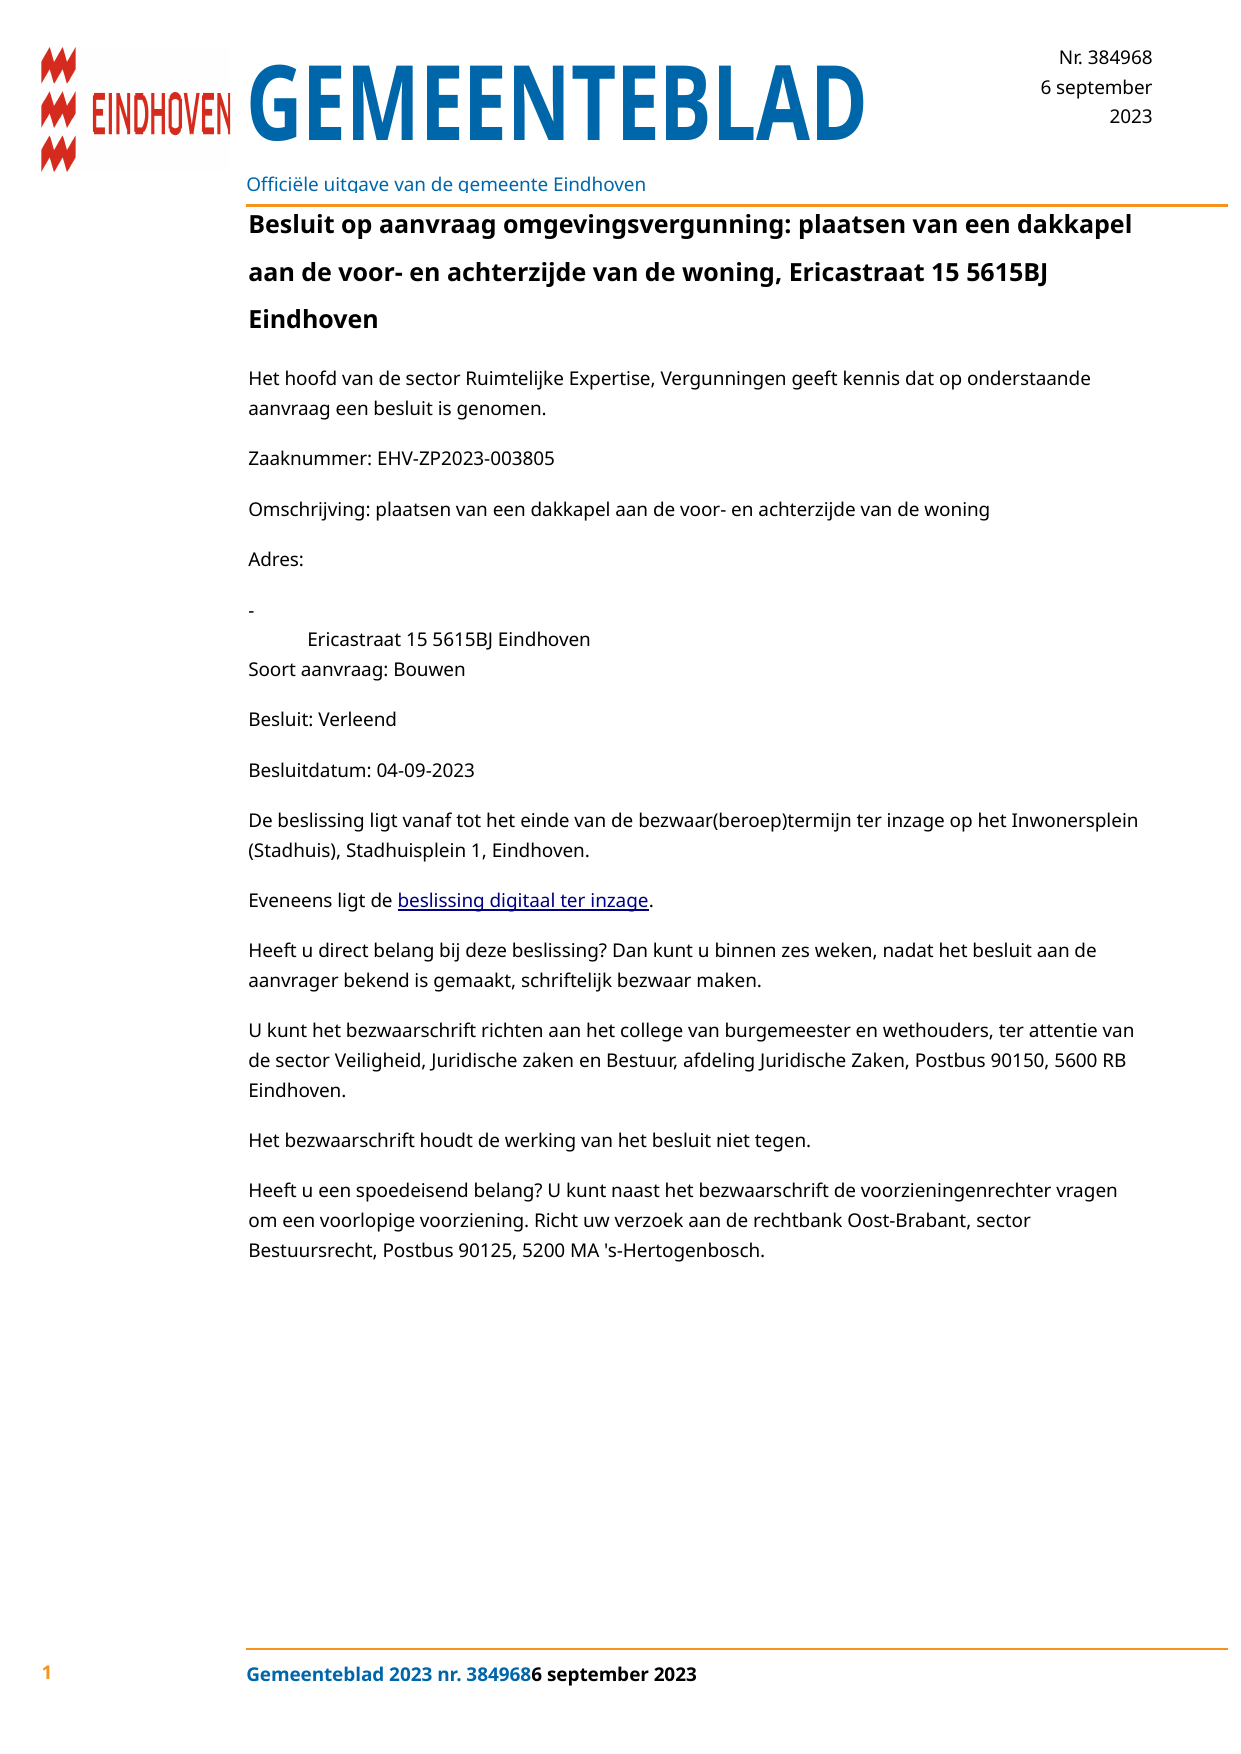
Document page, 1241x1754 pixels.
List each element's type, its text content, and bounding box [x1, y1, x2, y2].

picture [41, 47, 231, 172]
text U kunt het bezwaarschrift richten aan het college van burgemeester en wethouders, ter attentie van de sector Veiligheid, Juridische zaken en Bestuur, afdeling Juridische Zaken, Postbus 90150, 5600 RB Eindhoven. [248, 1018, 1152, 1102]
text Het bezwaarschrift houdt de werking van het besluit niet tegen. [248, 1127, 1152, 1153]
text Heeft u direct belang bij deze beslissing? Dan kunt u binnen zes weken, nadat het besluit aan de aanvrager bekend is gemaakt, schriftelijk bezwaar maken. [248, 938, 1152, 993]
text Besluit op aanvraag omgevingsvergunning: plaatsen van een dakkapel aan de voor- en achterzijde van de woning, Ericastraat 15 5615BJ Eindhoven [248, 207, 1152, 336]
text Omschrijving: plaatsen van een dakkapel aan de voor- en achterzijde van de woning [248, 496, 1152, 522]
text Zaaknummer: EHV-ZP2023-003805 [248, 446, 1152, 471]
text Besluit: Verleend [248, 706, 1152, 732]
text De beslissing ligt vanaf tot het einde van de bezwaar(beroep)termijn ter inzage op het Inwonersplein (Stadhuis), Stadhuisplein 1, Eindhoven. [248, 807, 1152, 862]
text Heeft u een spoedeisend belang? U kunt naast het bezwaarschrift de voorzieningenrechter vragen om een voorlopige voorziening. Richt uw verzoek aan de rechtbank Oost-Brabant, sector Bestuursrecht, Postbus 90125, 5200 MA 's-Hertogenbosch. [248, 1178, 1152, 1262]
text Het hoofd van de sector Ruimtelijke Expertise, Vergunningen geeft kennis dat op onderstaande aanvraag een besluit is genomen. [248, 366, 1152, 421]
list Ericastraat 15 5615BJ Eindhoven [248, 626, 1152, 652]
text Adres: [248, 546, 1152, 572]
text Besluitdatum: 04-09-2023 [248, 757, 1152, 782]
text Eveneens ligt de beslissing digitaal ter inzage. [248, 887, 1152, 913]
text Soort aanvraag: Bouwen [248, 656, 1152, 682]
